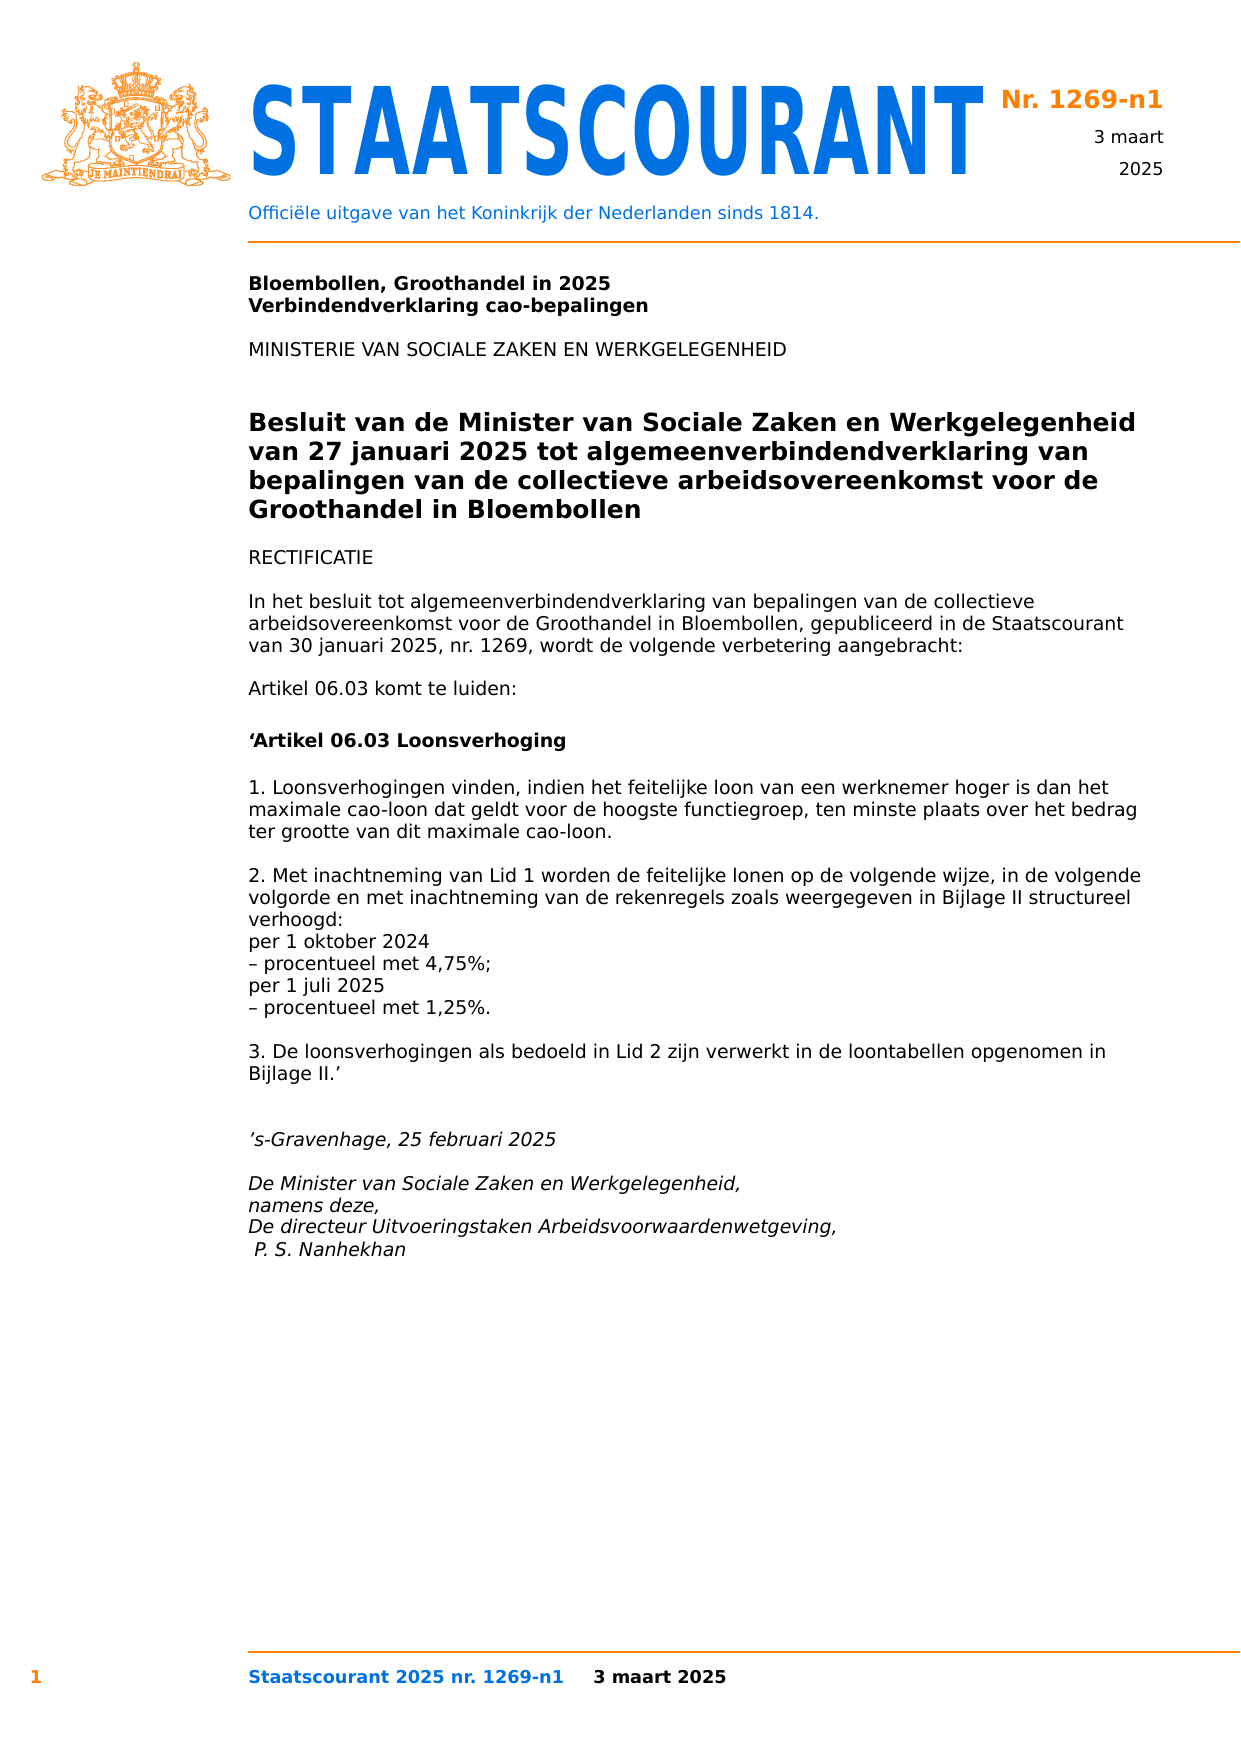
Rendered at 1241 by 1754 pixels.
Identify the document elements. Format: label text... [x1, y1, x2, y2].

table_cell 2025 [998, 153, 1240, 203]
text MINISTERIE VAN SOCIALE ZAKEN EN WERKGELEGENHEID [248, 339, 1163, 361]
picture [41, 62, 231, 186]
text 3. De loonsverhogingen als bedoeld in Lid 2 zijn verwerkt in de loontabellen opgenomen in Bijlage II.’ [248, 1041, 1163, 1085]
subtitle Besluit van de Minister van Sociale Zaken en Werkgelegenheid van 27 januari 2025 tot algemeenverbindendverklaring van bepalingen van de collectieve arbeidsovereenkomst voor de Groothandel in Bloembollen [248, 408, 1163, 525]
table_cell 3 maart [998, 121, 1240, 153]
text Verbindendverklaring cao-bepalingen [248, 295, 1163, 317]
table_header STAATSCOURANT [248, 62, 998, 203]
text De Minister van Sociale Zaken en Werkgelegenheid, namens deze, De directeur Uitvoeringstaken Arbeidsvoorwaardenwetgeving, P. S. Nanhekhan [248, 1172, 1163, 1260]
table_header [25, 62, 248, 241]
text per 1 oktober 2024 [248, 931, 1163, 953]
text ’s-Gravenhage, 25 februari 2025 [248, 1129, 1163, 1151]
text In het besluit tot algemeenverbindendverklaring van bepalingen van de collectieve arbeidsovereenkomst voor de Groothandel in Bloembollen, gepubliceerd in de Staatscourant van 30 januari 2025, nr. 1269, wordt de volgende verbetering aangebracht: [248, 591, 1163, 656]
text per 1 juli 2025 [248, 975, 1163, 997]
text Bloembollen, Groothandel in 2025 [248, 273, 1163, 295]
text 1. Loonsverhogingen vinden, indien het feitelijke loon van een werknemer hoger is dan het maximale cao-loon dat geldt voor de hoogste functiegroep, ten minste plaats over het bedrag ter grootte van dit maximale cao-loon. [248, 777, 1163, 843]
text 2. Met inachtneming van Lid 1 worden de feitelijke lonen op de volgende wijze, in de volgende volgorde en met inachtneming van de rekenregels zoals weergegeven in Bijlage II structureel verhoogd: [248, 865, 1163, 931]
text – procentueel met 4,75%; [248, 953, 1163, 975]
text – procentueel met 1,25%. [248, 997, 1163, 1019]
subtitle ‘Artikel 06.03 Loonsverhoging [248, 730, 1163, 752]
table_cell Officiële uitgave van het Koninkrijk der Nederlanden sinds 1814. [248, 203, 1240, 241]
table_header Nr. 1269-n1 [998, 62, 1240, 121]
text RECTIFICATIE [248, 547, 1163, 569]
text Artikel 06.03 komt te luiden: [248, 678, 1163, 700]
